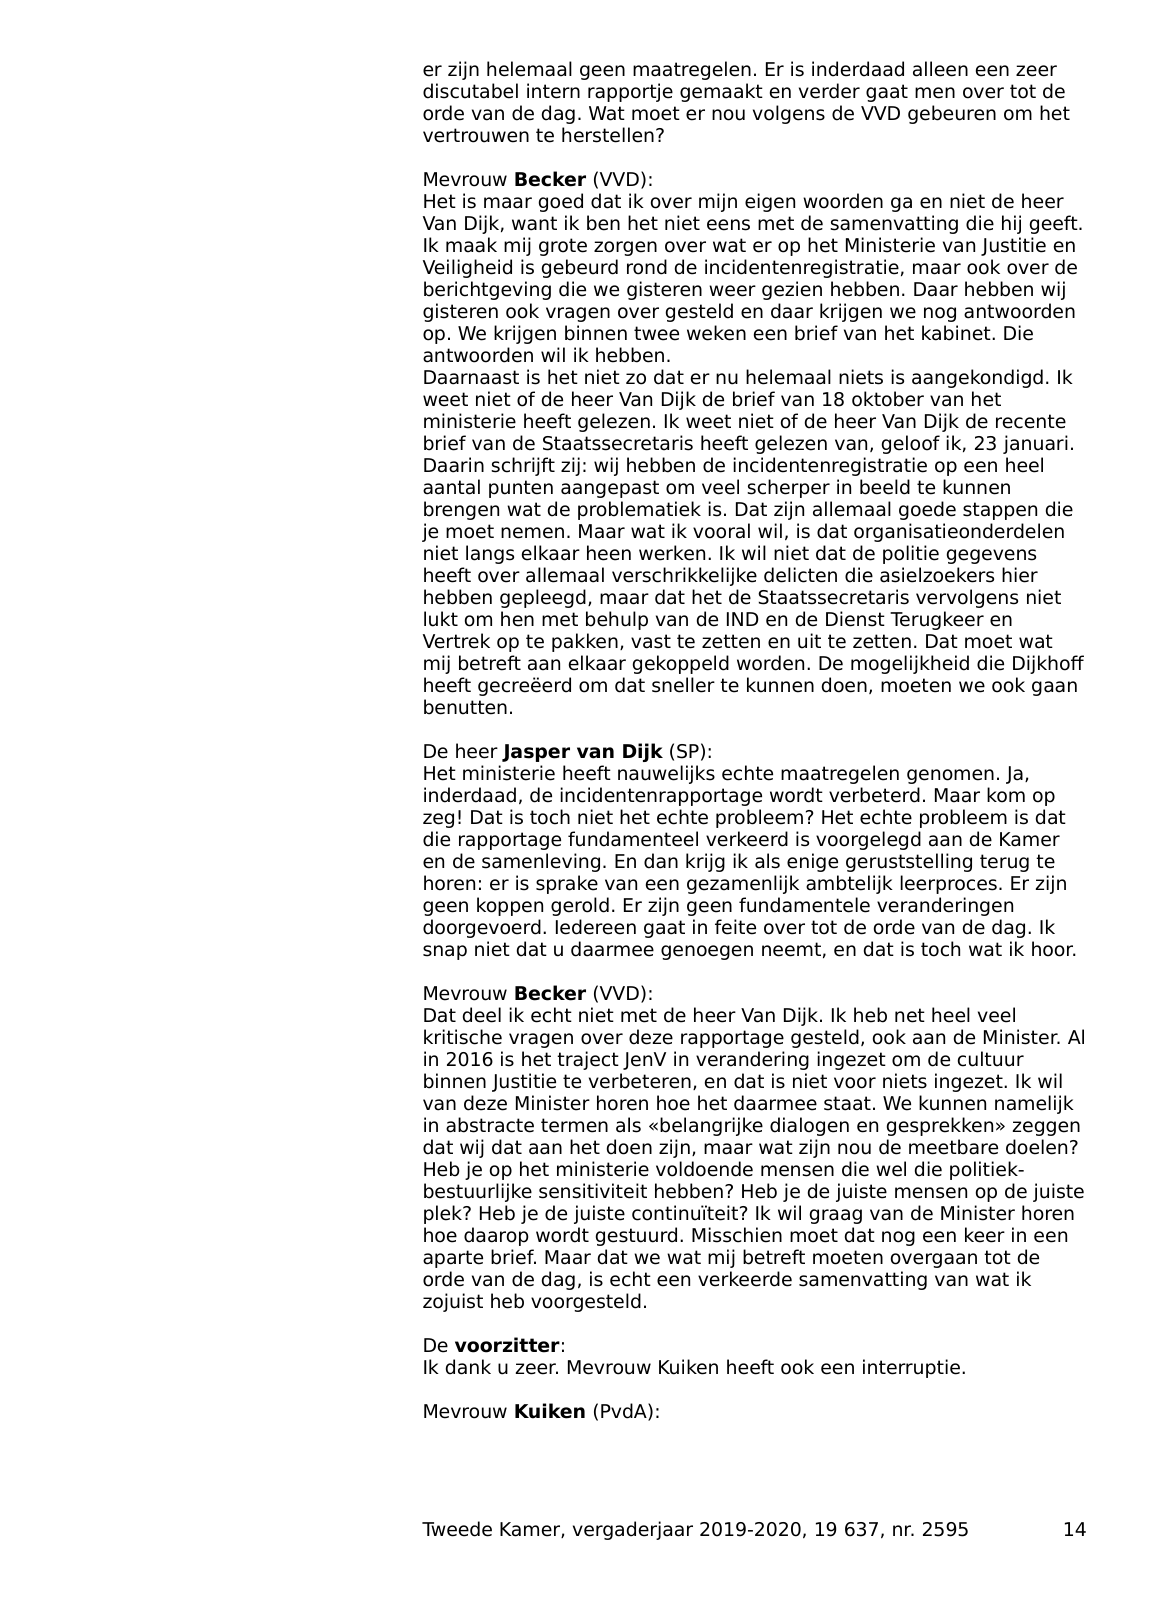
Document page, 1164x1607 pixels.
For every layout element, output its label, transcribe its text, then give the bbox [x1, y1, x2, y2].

text De heer Jasper van Dijk (SP): [422, 741, 1087, 763]
text Mevrouw Kuiken (PvdA): [422, 1401, 1087, 1423]
text Het is maar goed dat ik over mijn eigen woorden ga en niet de heer Van Dijk, want ik ben het niet eens met de samenvatting die hij geeft. Ik maak mij grote zorgen over wat er op het Ministerie van Justitie en Veiligheid is gebeurd rond de incidentenregistratie, maar ook over de berichtgeving die we gisteren weer gezien hebben. Daar hebben wij gisteren ook vragen over gesteld en daar krijgen we nog antwoorden op. We krijgen binnen twee weken een brief van het kabinet. Die antwoorden wil ik hebben. [422, 191, 1087, 367]
text Ik dank u zeer. Mevrouw Kuiken heeft ook een interruptie. [422, 1357, 1087, 1379]
text Het ministerie heeft nauwelijks echte maatregelen genomen. Ja, inderdaad, de incidentenrapportage wordt verbeterd. Maar kom op zeg! Dat is toch niet het echte probleem? Het echte probleem is dat die rapportage fundamenteel verkeerd is voorgelegd aan de Kamer en de samenleving. En dan krijg ik als enige geruststelling terug te horen: er is sprake van een gezamenlijk ambtelijk leerproces. Er zijn geen koppen gerold. Er zijn geen fundamentele veranderingen doorgevoerd. Iedereen gaat in feite over tot de orde van de dag. Ik snap niet dat u daarmee genoegen neemt, en dat is toch wat ik hoor. [422, 763, 1087, 961]
text er zijn helemaal geen maatregelen. Er is inderdaad alleen een zeer discutabel intern rapportje gemaakt en verder gaat men over tot de orde van de dag. Wat moet er nou volgens de VVD gebeuren om het vertrouwen te herstellen? [422, 59, 1087, 147]
text Mevrouw Becker (VVD): [422, 169, 1087, 191]
text Dat deel ik echt niet met de heer Van Dijk. Ik heb net heel veel kritische vragen over deze rapportage gesteld, ook aan de Minister. Al in 2016 is het traject JenV in verandering ingezet om de cultuur binnen Justitie te verbeteren, en dat is niet voor niets ingezet. Ik wil van deze Minister horen hoe het daarmee staat. We kunnen namelijk in abstracte termen als «belangrijke dialogen en gesprekken» zeggen dat wij dat aan het doen zijn, maar wat zijn nou de meetbare doelen? Heb je op het ministerie voldoende mensen die wel die politiek-bestuurlijke sensitiviteit hebben? Heb je de juiste mensen op de juiste plek? Heb je de juiste continuïteit? Ik wil graag van de Minister horen hoe daarop wordt gestuurd. Misschien moet dat nog een keer in een aparte brief. Maar dat we wat mij betreft moeten overgaan tot de orde van de dag, is echt een verkeerde samenvatting van wat ik zojuist heb voorgesteld. [422, 1005, 1087, 1312]
text De voorzitter: [422, 1335, 1087, 1357]
text Daarnaast is het niet zo dat er nu helemaal niets is aangekondigd. Ik weet niet of de heer Van Dijk de brief van 18 oktober van het ministerie heeft gelezen. Ik weet niet of de heer Van Dijk de recente brief van de Staatssecretaris heeft gelezen van, geloof ik, 23 januari. Daarin schrijft zij: wij hebben de incidentenregistratie op een heel aantal punten aangepast om veel scherper in beeld te kunnen brengen wat de problematiek is. Dat zijn allemaal goede stappen die je moet nemen. Maar wat ik vooral wil, is dat organisatieonderdelen niet langs elkaar heen werken. Ik wil niet dat de politie gegevens heeft over allemaal verschrikkelijke delicten die asielzoekers hier hebben gepleegd, maar dat het de Staatssecretaris vervolgens niet lukt om hen met behulp van de IND en de Dienst Terugkeer en Vertrek op te pakken, vast te zetten en uit te zetten. Dat moet wat mij betreft aan elkaar gekoppeld worden. De mogelijkheid die Dijkhoff heeft gecreëerd om dat sneller te kunnen doen, moeten we ook gaan benutten. [422, 367, 1087, 719]
text Mevrouw Becker (VVD): [422, 983, 1087, 1005]
